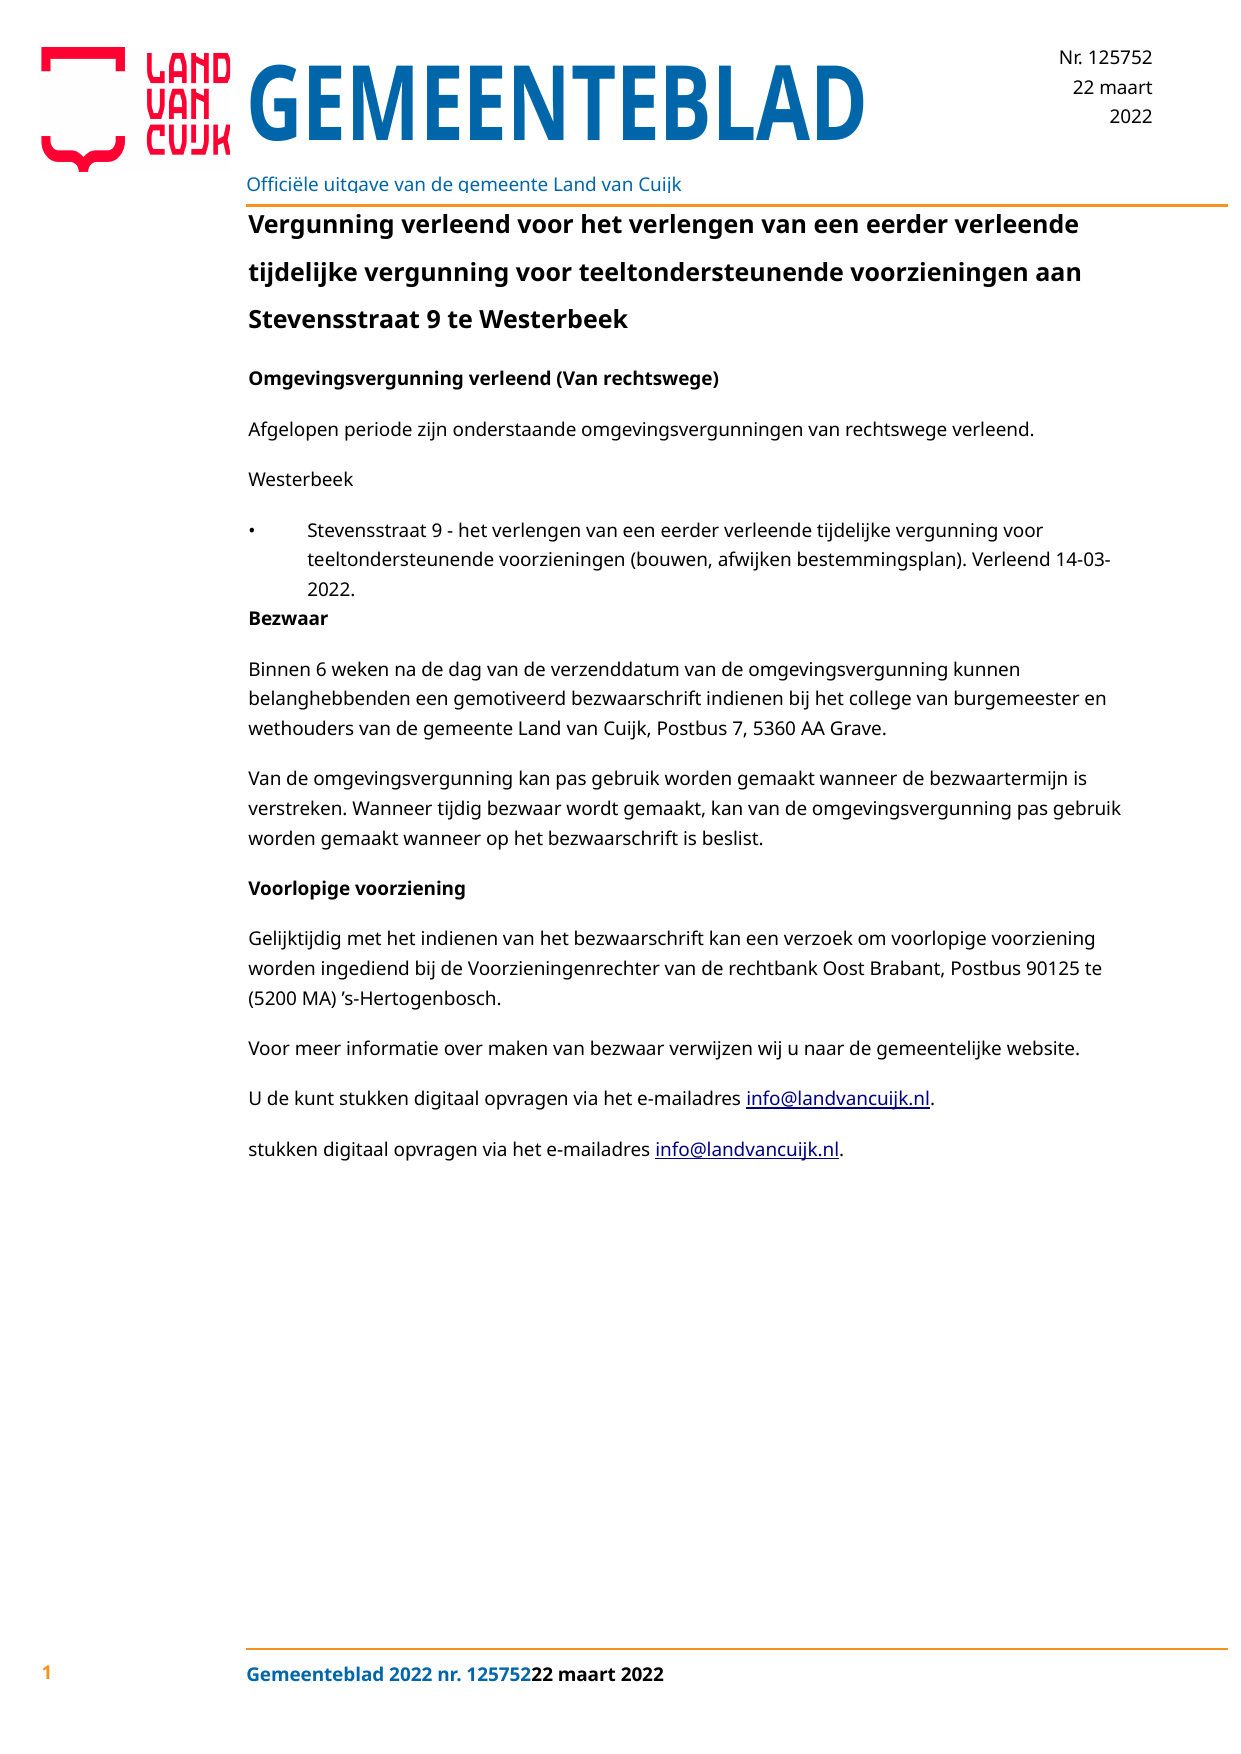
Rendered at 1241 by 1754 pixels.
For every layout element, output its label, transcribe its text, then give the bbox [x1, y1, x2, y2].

list Stevensstraat 9 - het verlengen van een eerder verleende tijdelijke vergunning voor teeltondersteunende voorzieningen (bouwen, afwijken bestemmingsplan). Verleend 14-03-2022. [248, 517, 1152, 602]
text Omgevingsvergunning verleend (Van rechtswege) [248, 366, 1152, 391]
text Bezwaar [248, 606, 1152, 631]
text Van de omgevingsvergunning kan pas gebruik worden gemaakt wanneer de bezwaartermijn is verstreken. Wanneer tijdig bezwaar wordt gemaakt, kan van de omgevingsvergunning pas gebruik worden gemaakt wanneer op het bezwaarschrift is beslist. [248, 766, 1152, 850]
text Voorlopige voorziening [248, 875, 1152, 901]
text stukken digitaal opvragen via het e-mailadres info@landvancuijk.nl. [248, 1136, 1152, 1162]
text Gelijktijdig met het indienen van het bezwaarschrift kan een verzoek om voorlopige voorziening worden ingediend bij de Voorzieningenrechter van de rechtbank Oost Brabant, Postbus 90125 te (5200 MA) ’s-Hertogenbosch. [248, 926, 1152, 1010]
text U de kunt stukken digitaal opvragen via het e-mailadres info@landvancuijk.nl. [248, 1086, 1152, 1111]
text Afgelopen periode zijn onderstaande omgevingsvergunningen van rechtswege verleend. [248, 416, 1152, 442]
text Voor meer informatie over maken van bezwaar verwijzen wij u naar de gemeentelijke website. [248, 1035, 1152, 1061]
text Vergunning verleend voor het verlengen van een eerder verleende tijdelijke vergunning voor teeltondersteunende voorzieningen aan Stevensstraat 9 te Westerbeek [248, 207, 1152, 336]
text Binnen 6 weken na de dag van de verzenddatum van de omgevingsvergunning kunnen belanghebbenden een gemotiveerd bezwaarschrift indienen bij het college van burgemeester en wethouders van de gemeente Land van Cuijk, Postbus 7, 5360 AA Grave. [248, 656, 1152, 741]
text Westerbeek [248, 466, 1152, 492]
picture [41, 47, 231, 172]
